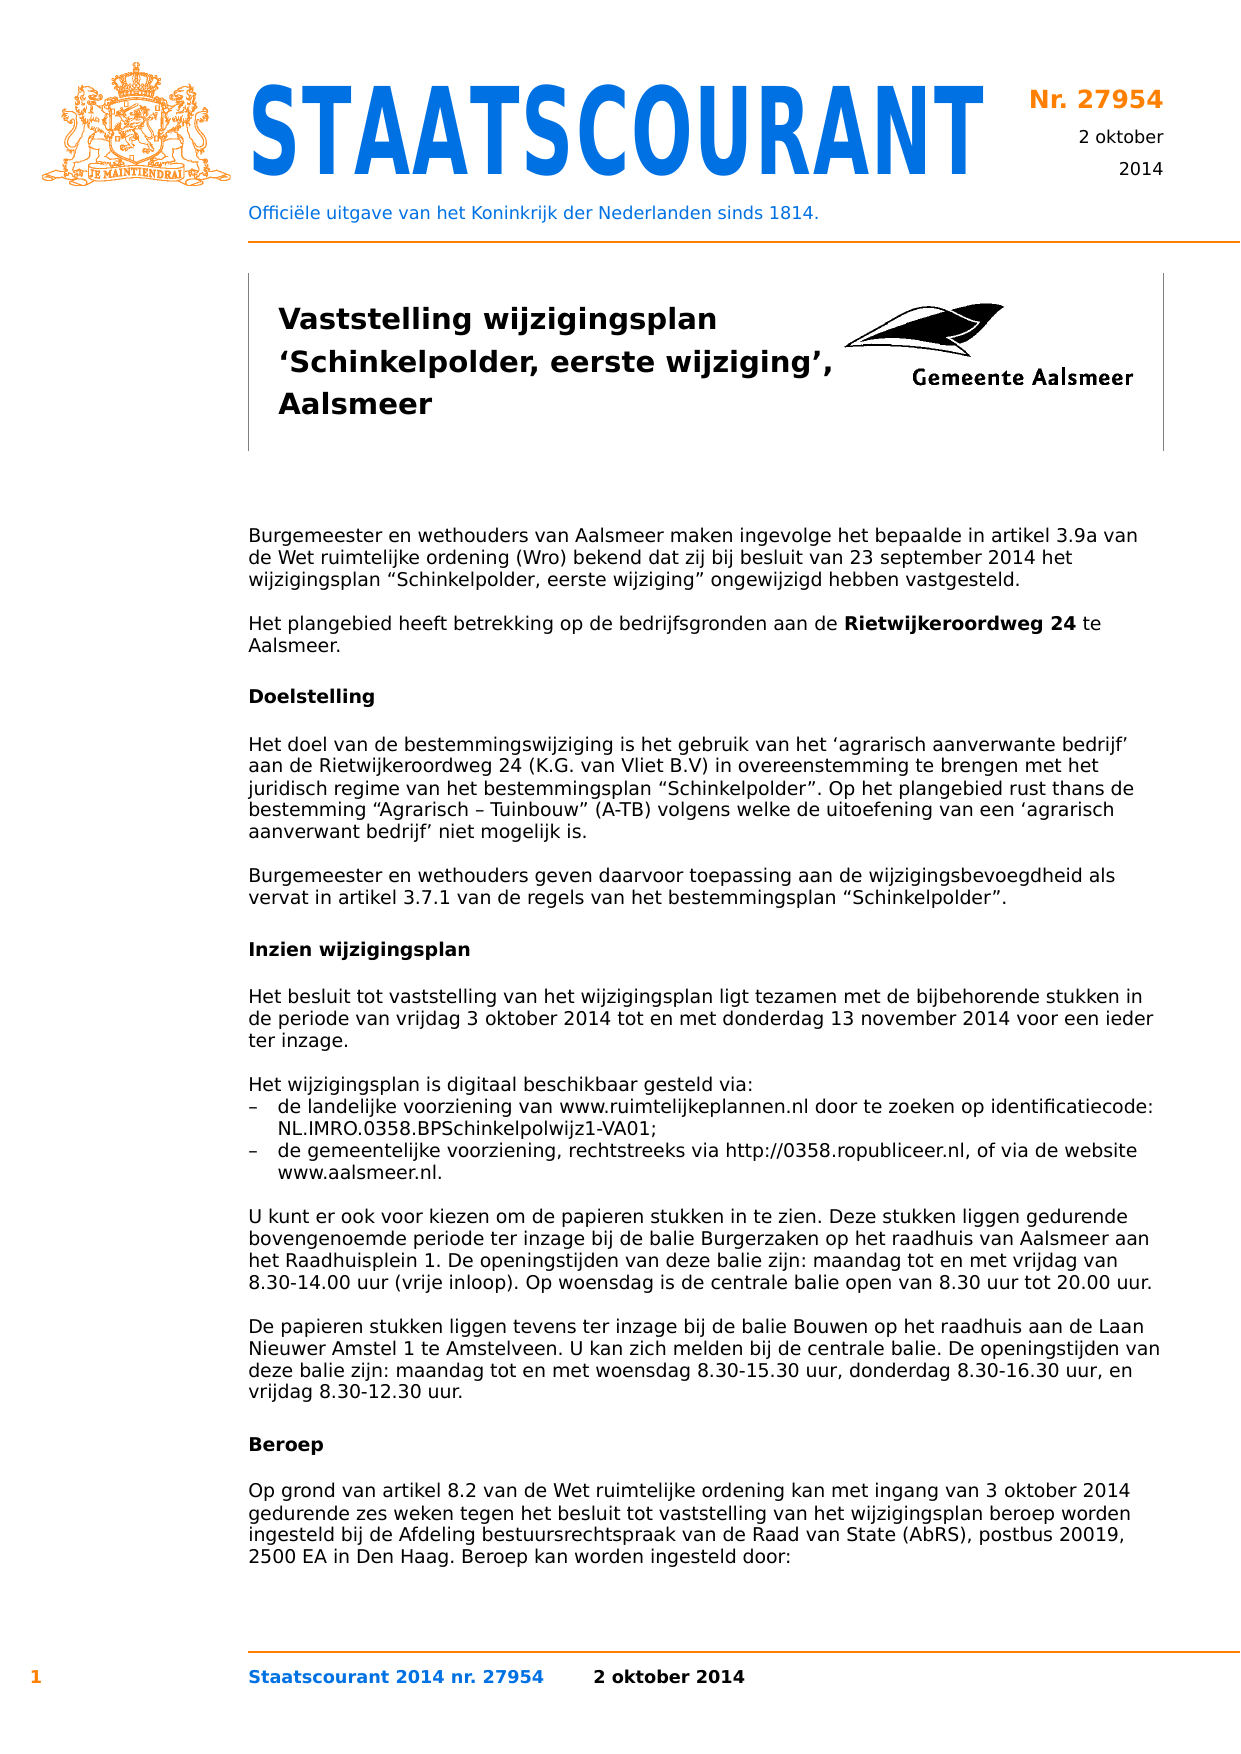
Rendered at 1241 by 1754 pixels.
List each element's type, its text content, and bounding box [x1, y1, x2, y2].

table_cell 2 oktober [998, 121, 1240, 153]
table_header Nr. 27954 [998, 62, 1240, 121]
subtitle Vaststelling wijzigingsplan ‘Schinkelpolder, eerste wijziging’, Aalsmeer [249, 273, 1163, 451]
subtitle Beroep [248, 1433, 1163, 1455]
subtitle Doelstelling [248, 686, 1163, 708]
text Het wijzigingsplan is digitaal beschikbaar gesteld via: [248, 1074, 1163, 1096]
text Op grond van artikel 8.2 van de Wet ruimtelijke ordening kan met ingang van 3 oktober 2014 gedurende zes weken tegen het besluit tot vaststelling van het wijzigingsplan beroep worden ingesteld bij de Afdeling bestuursrechtspraak van de Raad van State (AbRS), postbus 20019, 2500 EA in Den Haag. Beroep kan worden ingesteld door: [248, 1480, 1163, 1568]
table_cell 2014 [998, 153, 1240, 203]
text Het plangebied heeft betrekking op de bedrijfsgronden aan de Rietwijkeroordweg 24 te Aalsmeer. [248, 612, 1163, 656]
text Burgemeester en wethouders geven daarvoor toepassing aan de wijzigingsbevoegdheid als vervat in artikel 3.7.1 van de regels van het bestemmingsplan “Schinkelpolder”. [248, 865, 1163, 909]
subtitle Inzien wijzigingsplan [248, 939, 1163, 961]
text U kunt er ook voor kiezen om de papieren stukken in te zien. Deze stukken liggen gedurende bovengenoemde periode ter inzage bij de balie Burgerzaken op het raadhuis van Aalsmeer aan het Raadhuisplein 1. De openingstijden van deze balie zijn: maandag tot en met vrijdag van 8.30-14.00 uur (vrije inloop). Op woensdag is de centrale balie open van 8.30 uur tot 20.00 uur. [248, 1206, 1163, 1294]
text Burgemeester en wethouders van Aalsmeer maken ingevolge het bepaalde in artikel 3.9a van de Wet ruimtelijke ordening (Wro) bekend dat zij bij besluit van 23 september 2014 het wijzigingsplan “Schinkelpolder, eerste wijziging” ongewijzigd hebben vastgesteld. [248, 525, 1163, 591]
text – de gemeentelijke voorziening, rechtstreeks via http://0358.ropubliceer.nl, of via de website www.aalsmeer.nl. [248, 1140, 1163, 1184]
picture [41, 62, 231, 186]
text Het doel van de bestemmingswijziging is het gebruik van het ‘agrarisch aanverwante bedrijf’ aan de Rietwijkeroordweg 24 (K.G. van Vliet B.V) in overeenstemming te brengen met het juridisch regime van het bestemmingsplan “Schinkelpolder”. Op het plangebied rust thans de bestemming “Agrarisch – Tuinbouw” (A-TB) volgens welke de uitoefening van een ‘agrarisch aanverwant bedrijf’ niet mogelijk is. [248, 733, 1163, 843]
text – de landelijke voorziening van www.ruimtelijkeplannen.nl door te zoeken op identificatiecode: NL.IMRO.0358.BPSchinkelpolwijz1-VA01; [248, 1096, 1163, 1140]
picture [844, 302, 1134, 386]
table_cell Officiële uitgave van het Koninkrijk der Nederlanden sinds 1814. [248, 203, 1240, 241]
text Het besluit tot vaststelling van het wijzigingsplan ligt tezamen met de bijbehorende stukken in de periode van vrijdag 3 oktober 2014 tot en met donderdag 13 november 2014 voor een ieder ter inzage. [248, 986, 1163, 1052]
text De papieren stukken liggen tevens ter inzage bij de balie Bouwen op het raadhuis aan de Laan Nieuwer Amstel 1 te Amstelveen. U kan zich melden bij de centrale balie. De openingstijden van deze balie zijn: maandag tot en met woensdag 8.30-15.30 uur, donderdag 8.30-16.30 uur, en vrijdag 8.30-12.30 uur. [248, 1316, 1163, 1403]
table_header [25, 62, 248, 241]
table_header STAATSCOURANT [248, 62, 998, 203]
